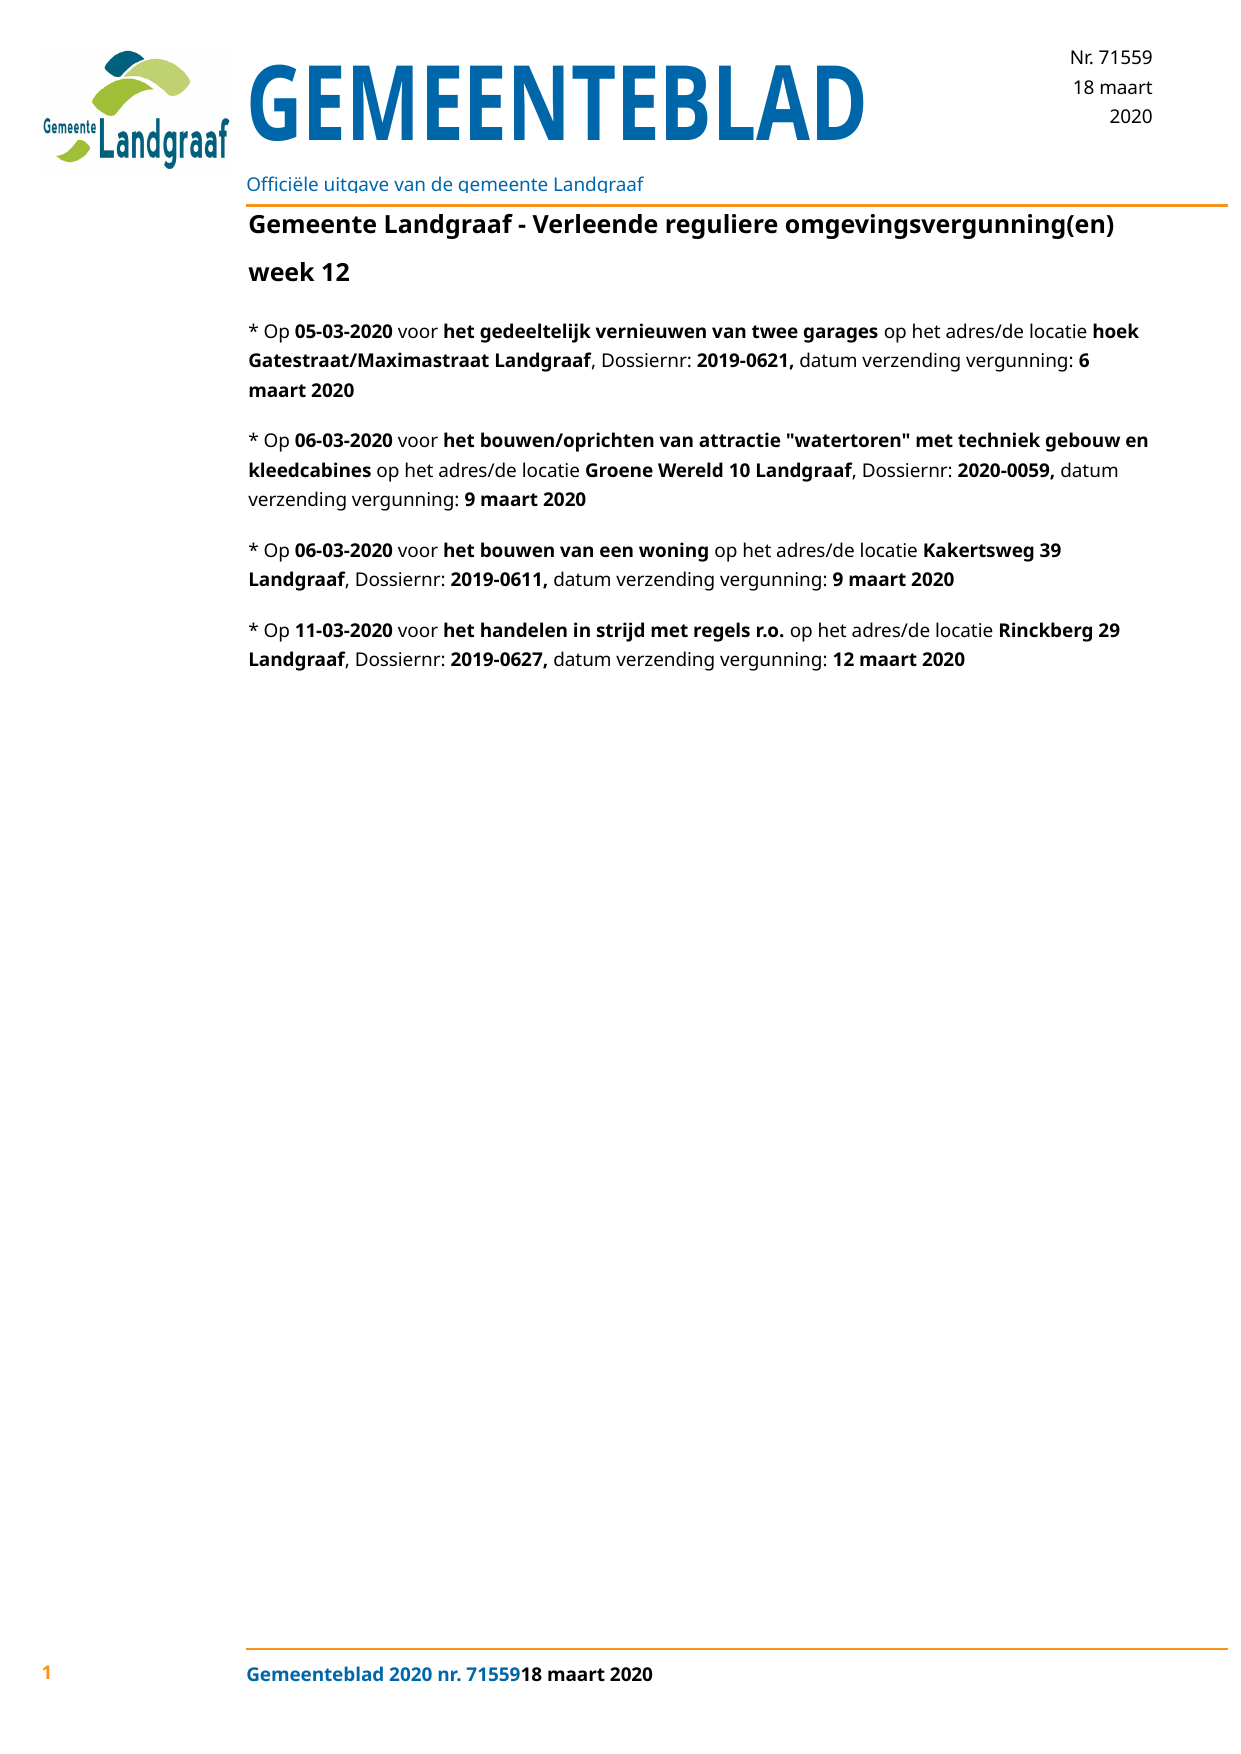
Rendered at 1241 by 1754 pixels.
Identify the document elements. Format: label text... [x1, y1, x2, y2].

text Gemeente Landgraaf - Verleende reguliere omgevingsvergunning(en) week 12 [248, 207, 1152, 288]
text * Op 06-03-2020 voor het bouwen van een woning op het adres/de locatie Kakertsweg 39 Landgraaf, Dossiernr: 2019-0611, datum verzending vergunning: 9 maart 2020 [248, 537, 1152, 592]
picture [41, 47, 231, 172]
text * Op 11-03-2020 voor het handelen in strijd met regels r.o. op het adres/de locatie Rinckberg 29 Landgraaf, Dossiernr: 2019-0627, datum verzending vergunning: 12 maart 2020 [248, 617, 1152, 672]
text * Op 05-03-2020 voor het gedeeltelijk vernieuwen van twee garages op het adres/de locatie hoek Gatestraat/Maximastraat Landgraaf, Dossiernr: 2019-0621, datum verzending vergunning: 6 maart 2020 [248, 318, 1152, 403]
text * Op 06-03-2020 voor het bouwen/oprichten van attractie "watertoren" met techniek gebouw en kleedcabines op het adres/de locatie Groene Wereld 10 Landgraaf, Dossiernr: 2020-0059, datum verzending vergunning: 9 maart 2020 [248, 427, 1152, 512]
